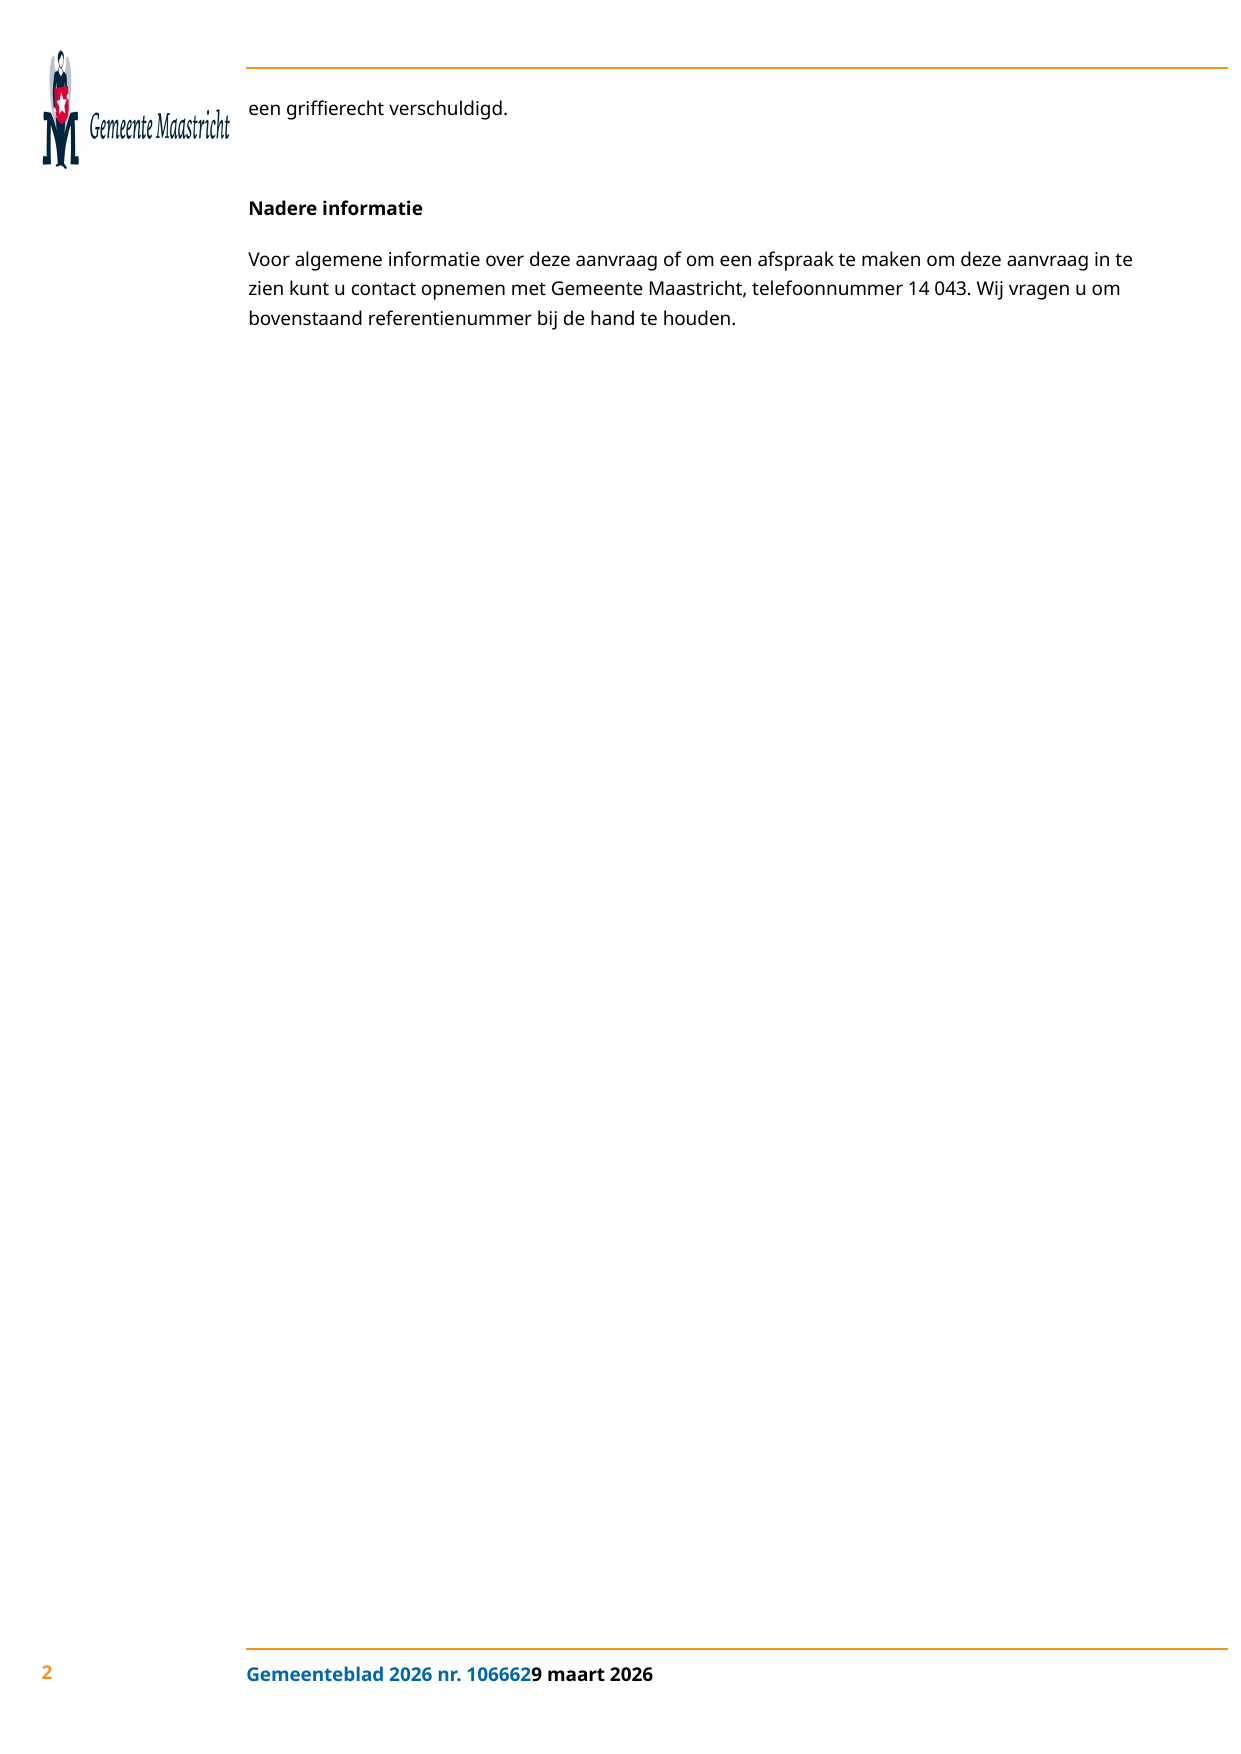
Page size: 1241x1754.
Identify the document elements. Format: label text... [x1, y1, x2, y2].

picture [41, 47, 231, 172]
text Nadere informatie [248, 196, 1152, 221]
text Voor algemene informatie over deze aanvraag of om een afspraak te maken om deze aanvraag in te zien kunt u contact opnemen met Gemeente Maastricht, telefoonnummer 14 043. Wij vragen u om bovenstaand referentienummer bij de hand te houden. [248, 246, 1152, 331]
text een griffierecht verschuldigd. [248, 95, 1152, 121]
